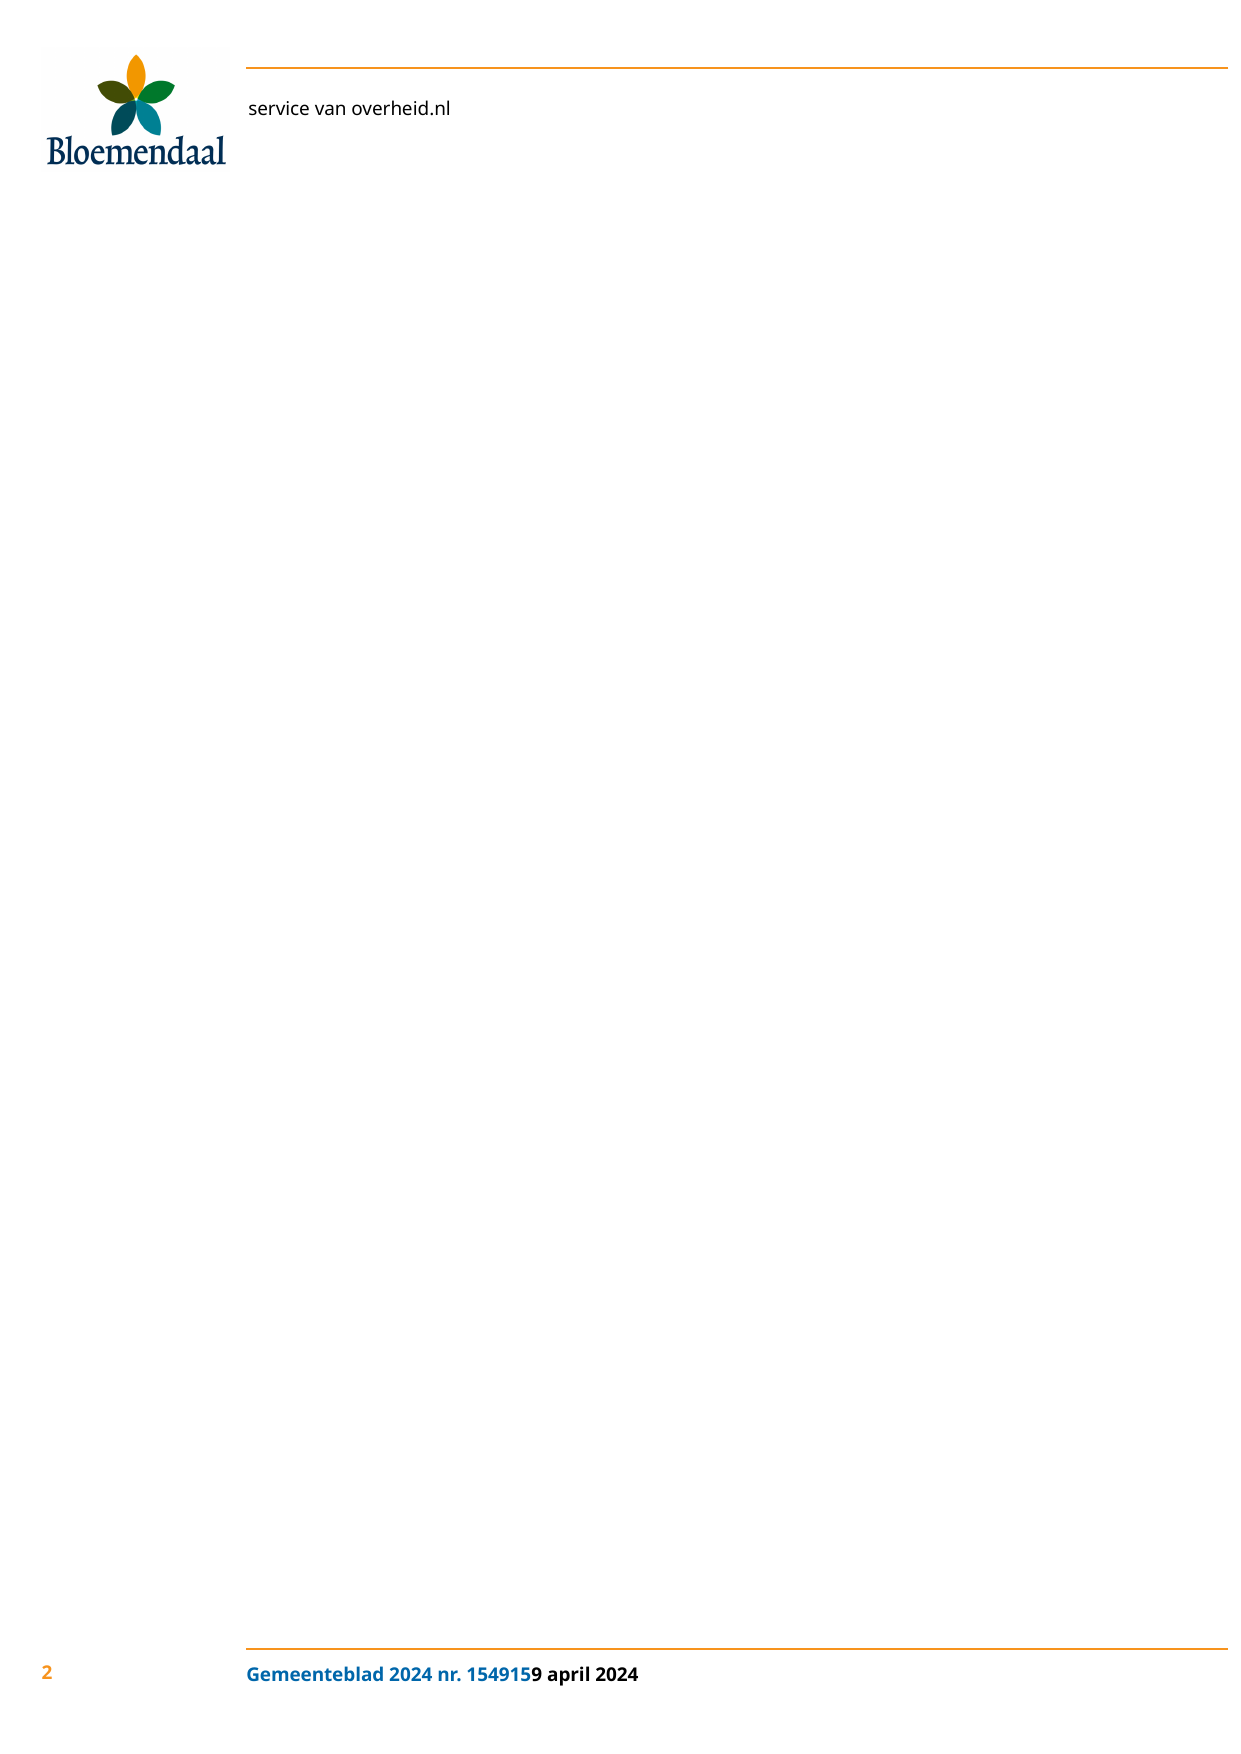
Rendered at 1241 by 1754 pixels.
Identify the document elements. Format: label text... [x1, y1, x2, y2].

text service van overheid.nl [248, 95, 1152, 121]
picture [41, 47, 231, 172]
